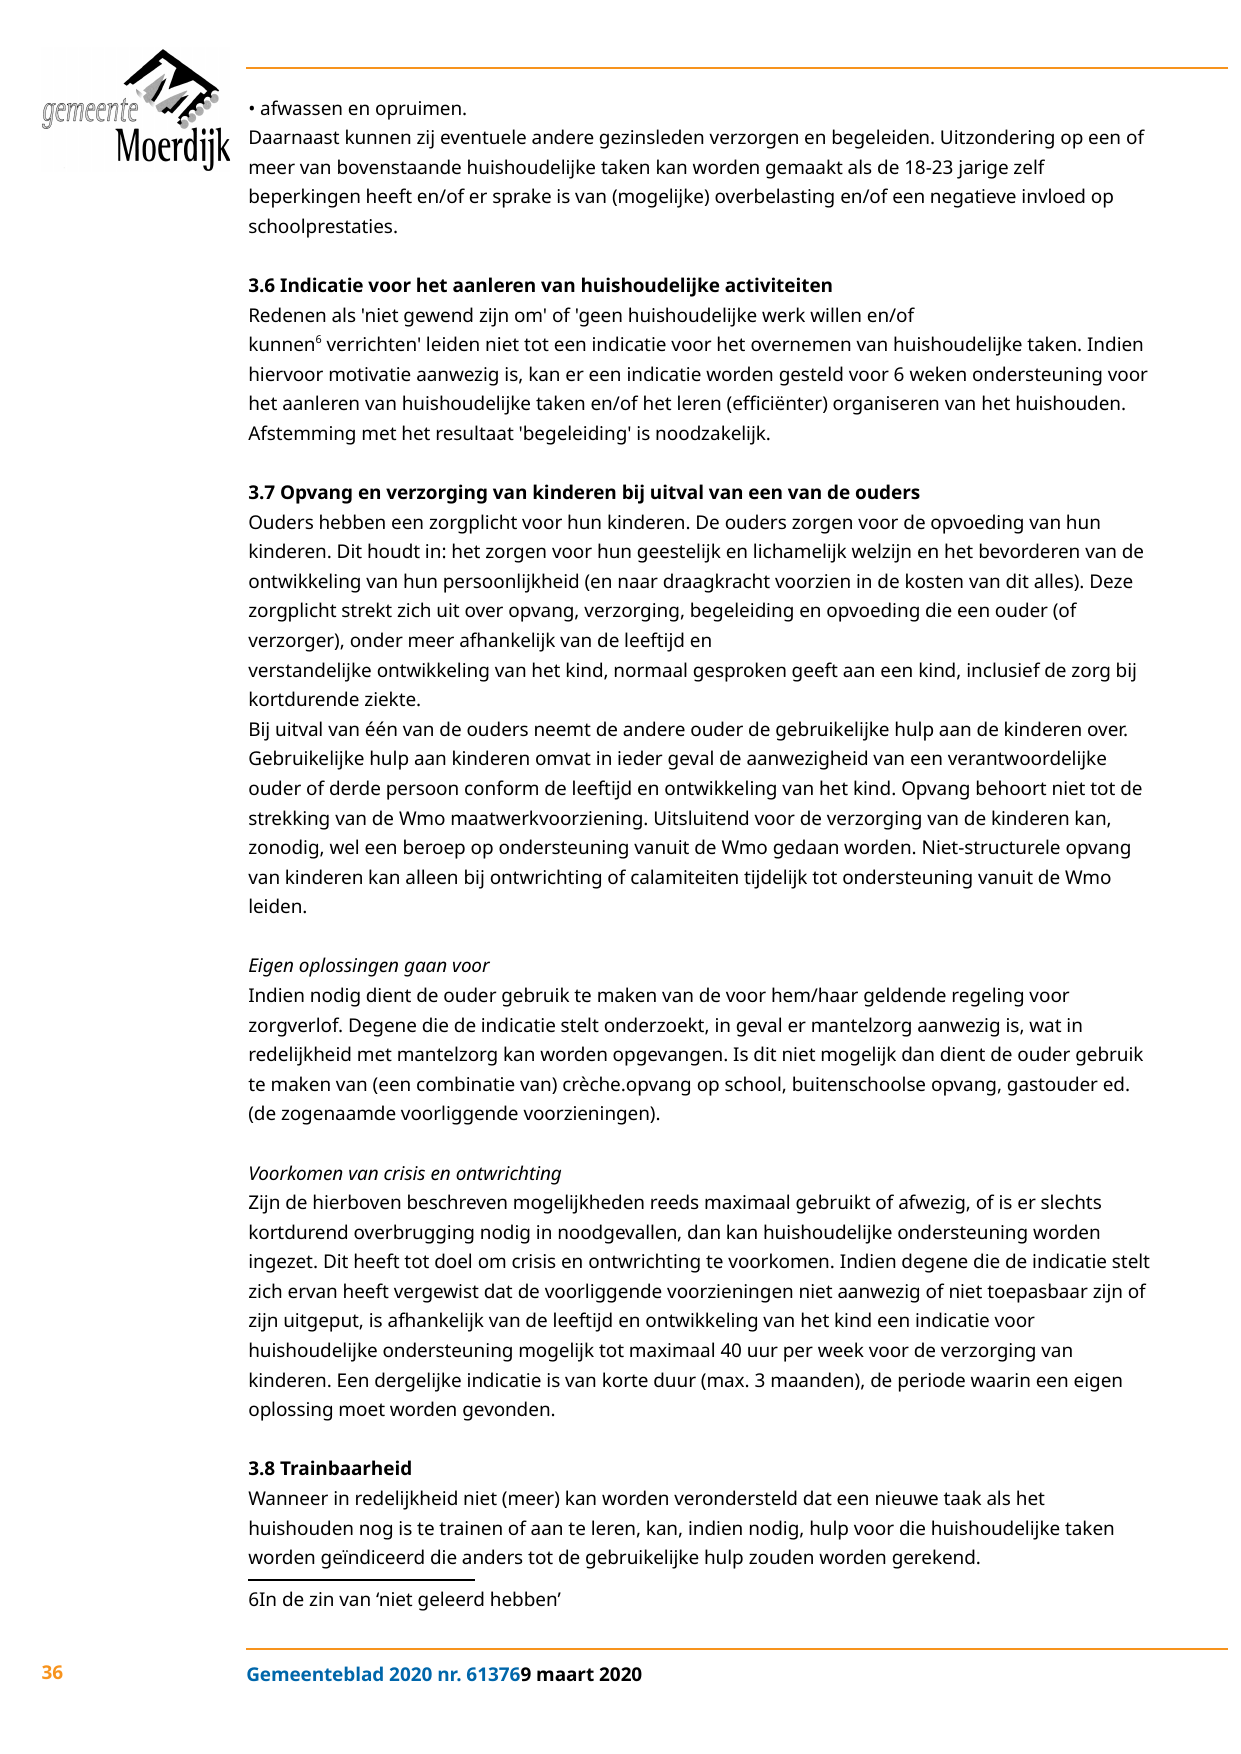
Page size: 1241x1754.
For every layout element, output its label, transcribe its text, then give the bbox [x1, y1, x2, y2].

text Bij uitval van één van de ouders neemt de andere ouder de gebruikelijke hulp aan de kinderen over. Gebruikelijke hulp aan kinderen omvat in ieder geval de aanwezigheid van een verantwoordelijke ouder of derde persoon conform de leeftijd en ontwikkeling van het kind. Opvang behoort niet tot de strekking van de Wmo maatwerkvoorziening. Uitsluitend voor de verzorging van de kinderen kan, zonodig, wel een beroep op ondersteuning vanuit de Wmo gedaan worden. Niet-structurele opvang van kinderen kan alleen bij ontwrichting of calamiteiten tijdelijk tot ondersteuning vanuit de Wmo leiden. [248, 716, 1152, 919]
text 3.8 Trainbaarheid [248, 1456, 1152, 1481]
text Ouders hebben een zorgplicht voor hun kinderen. De ouders zorgen voor de opvoeding van hun kinderen. Dit houdt in: het zorgen voor hun geestelijk en lichamelijk welzijn en het bevorderen van de ontwikkeling van hun persoonlijkheid (en naar draagkracht voorzien in de kosten van dit alles). Deze zorgplicht strekt zich uit over opvang, verzorging, begeleiding en opvoeding die een ouder (of verzorger), onder meer afhankelijk van de leeftijd en [248, 509, 1152, 653]
text verstandelijke ontwikkeling van het kind, normaal gesproken geeft aan een kind, inclusief de zorg bij kortdurende ziekte. [248, 657, 1152, 712]
text Indien nodig dient de ouder gebruik te maken van de voor hem/haar geldende regeling voor zorgverlof. Degene die de indicatie stelt onderzoekt, in geval er mantelzorg aanwezig is, wat in redelijkheid met mantelzorg kan worden opgevangen. Is dit niet mogelijk dan dient de ouder gebruik te maken van (een combinatie van) crèche.opvang op school, buitenschoolse opvang, gastouder ed. (de zogenaamde voorliggende voorzieningen). [248, 982, 1152, 1126]
text 3.7 Opvang en verzorging van kinderen bij uitval van een van de ouders [248, 479, 1152, 505]
text kunnen verrichten' leiden niet tot een indicatie voor het overnemen van huishoudelijke taken. Indien hiervoor motivatie aanwezig is, kan er een indicatie worden gesteld voor 6 weken ondersteuning voor het aanleren van huishoudelijke taken en/of het leren (efficiënter) organiseren van het huishouden. Afstemming met het resultaat 'begeleiding' is noodzakelijk. [248, 331, 1152, 446]
text • afwassen en opruimen. [248, 95, 1152, 121]
text Redenen als 'niet gewend zijn om' of 'geen huishoudelijke werk willen en/of [248, 302, 1152, 328]
text Daarnaast kunnen zij eventuele andere gezinsleden verzorgen en begeleiden. Uitzondering op een of meer van bovenstaande huishoudelijke taken kan worden gemaakt als de 18-23 jarige zelf beperkingen heeft en/of er sprake is van (mogelijke) overbelasting en/of een negatieve invloed op schoolprestaties. [248, 124, 1152, 239]
text Voorkomen van crisis en ontwrichting [248, 1160, 1152, 1186]
text In de zin van ‘niet geleerd hebben’ [248, 1586, 1152, 1612]
text Eigen oplossingen gaan voor [248, 953, 1152, 978]
text Wanneer in redelijkheid niet (meer) kan worden verondersteld dat een nieuwe taak als het huishouden nog is te trainen of aan te leren, kan, indien nodig, hulp voor die huishoudelijke taken worden geïndiceerd die anders tot de gebruikelijke hulp zouden worden gerekend. [248, 1485, 1152, 1570]
text Zijn de hierboven beschreven mogelijkheden reeds maximaal gebruikt of afwezig, of is er slechts kortdurend overbrugging nodig in noodgevallen, dan kan huishoudelijke ondersteuning worden ingezet. Dit heeft tot doel om crisis en ontwrichting te voorkomen. Indien degene die de indicatie stelt zich ervan heeft vergewist dat de voorliggende voorzieningen niet aanwezig of niet toepasbaar zijn of zijn uitgeput, is afhankelijk van de leeftijd en ontwikkeling van het kind een indicatie voor huishoudelijke ondersteuning mogelijk tot maximaal 40 uur per week voor de verzorging van kinderen. Een dergelijke indicatie is van korte duur (max. 3 maanden), de periode waarin een eigen oplossing moet worden gevonden. [248, 1189, 1152, 1422]
text 3.6 Indicatie voor het aanleren van huishoudelijke activiteiten [248, 272, 1152, 298]
picture [41, 47, 231, 172]
